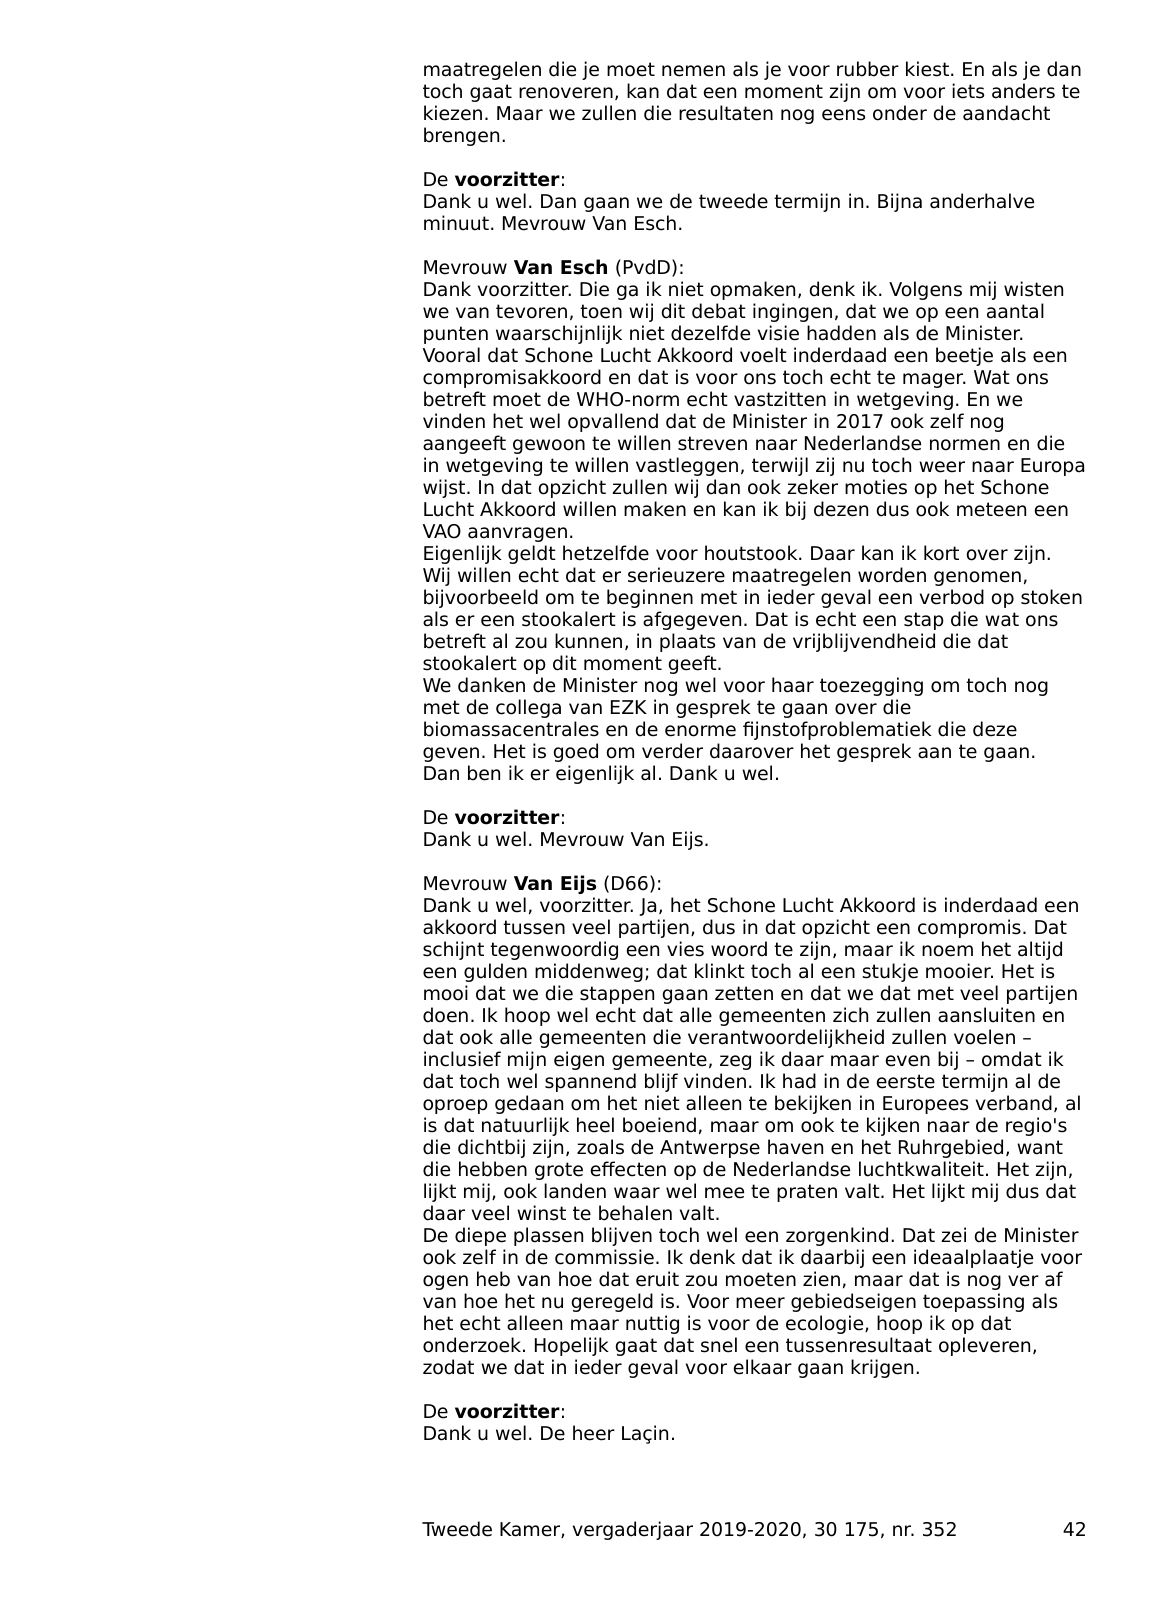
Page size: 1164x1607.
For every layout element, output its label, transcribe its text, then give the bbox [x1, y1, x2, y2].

text Dank u wel. De heer Laçin. [422, 1423, 1087, 1445]
text De voorzitter: [422, 1401, 1087, 1423]
text Dan ben ik er eigenlijk al. Dank u wel. [422, 763, 1087, 785]
text Dank voorzitter. Die ga ik niet opmaken, denk ik. Volgens mij wisten we van tevoren, toen wij dit debat ingingen, dat we op een aantal punten waarschijnlijk niet dezelfde visie hadden als de Minister. Vooral dat Schone Lucht Akkoord voelt inderdaad een beetje als een compromisakkoord en dat is voor ons toch echt te mager. Wat ons betreft moet de WHO-norm echt vastzitten in wetgeving. En we vinden het wel opvallend dat de Minister in 2017 ook zelf nog aangeeft gewoon te willen streven naar Nederlandse normen en die in wetgeving te willen vastleggen, terwijl zij nu toch weer naar Europa wijst. In dat opzicht zullen wij dan ook zeker moties op het Schone Lucht Akkoord willen maken en kan ik bij dezen dus ook meteen een VAO aanvragen. [422, 279, 1087, 543]
text Eigenlijk geldt hetzelfde voor houtstook. Daar kan ik kort over zijn. Wij willen echt dat er serieuzere maatregelen worden genomen, bijvoorbeeld om te beginnen met in ieder geval een verbod op stoken als er een stookalert is afgegeven. Dat is echt een stap die wat ons betreft al zou kunnen, in plaats van de vrijblijvendheid die dat stookalert op dit moment geeft. [422, 543, 1087, 675]
text Mevrouw Van Esch (PvdD): [422, 257, 1087, 279]
text maatregelen die je moet nemen als je voor rubber kiest. En als je dan toch gaat renoveren, kan dat een moment zijn om voor iets anders te kiezen. Maar we zullen die resultaten nog eens onder de aandacht brengen. [422, 59, 1087, 147]
text Dank u wel. Mevrouw Van Eijs. [422, 829, 1087, 851]
text Dank u wel, voorzitter. Ja, het Schone Lucht Akkoord is inderdaad een akkoord tussen veel partijen, dus in dat opzicht een compromis. Dat schijnt tegenwoordig een vies woord te zijn, maar ik noem het altijd een gulden middenweg; dat klinkt toch al een stukje mooier. Het is mooi dat we die stappen gaan zetten en dat we dat met veel partijen doen. Ik hoop wel echt dat alle gemeenten zich zullen aansluiten en dat ook alle gemeenten die verantwoordelijkheid zullen voelen – inclusief mijn eigen gemeente, zeg ik daar maar even bij – omdat ik dat toch wel spannend blijf vinden. Ik had in de eerste termijn al de oproep gedaan om het niet alleen te bekijken in Europees verband, al is dat natuurlijk heel boeiend, maar om ook te kijken naar de regio's die dichtbij zijn, zoals de Antwerpse haven en het Ruhrgebied, want die hebben grote effecten op de Nederlandse luchtkwaliteit. Het zijn, lijkt mij, ook landen waar wel mee te praten valt. Het lijkt mij dus dat daar veel winst te behalen valt. [422, 895, 1087, 1225]
text De voorzitter: [422, 169, 1087, 191]
text Dank u wel. Dan gaan we de tweede termijn in. Bijna anderhalve minuut. Mevrouw Van Esch. [422, 191, 1087, 235]
text Mevrouw Van Eijs (D66): [422, 873, 1087, 895]
text De diepe plassen blijven toch wel een zorgenkind. Dat zei de Minister ook zelf in de commissie. Ik denk dat ik daarbij een ideaalplaatje voor ogen heb van hoe dat eruit zou moeten zien, maar dat is nog ver af van hoe het nu geregeld is. Voor meer gebiedseigen toepassing als het echt alleen maar nuttig is voor de ecologie, hoop ik op dat onderzoek. Hopelijk gaat dat snel een tussenresultaat opleveren, zodat we dat in ieder geval voor elkaar gaan krijgen. [422, 1225, 1087, 1379]
text We danken de Minister nog wel voor haar toezegging om toch nog met de collega van EZK in gesprek te gaan over die biomassacentrales en de enorme fijnstofproblematiek die deze geven. Het is goed om verder daarover het gesprek aan te gaan. [422, 675, 1087, 763]
text De voorzitter: [422, 807, 1087, 829]
